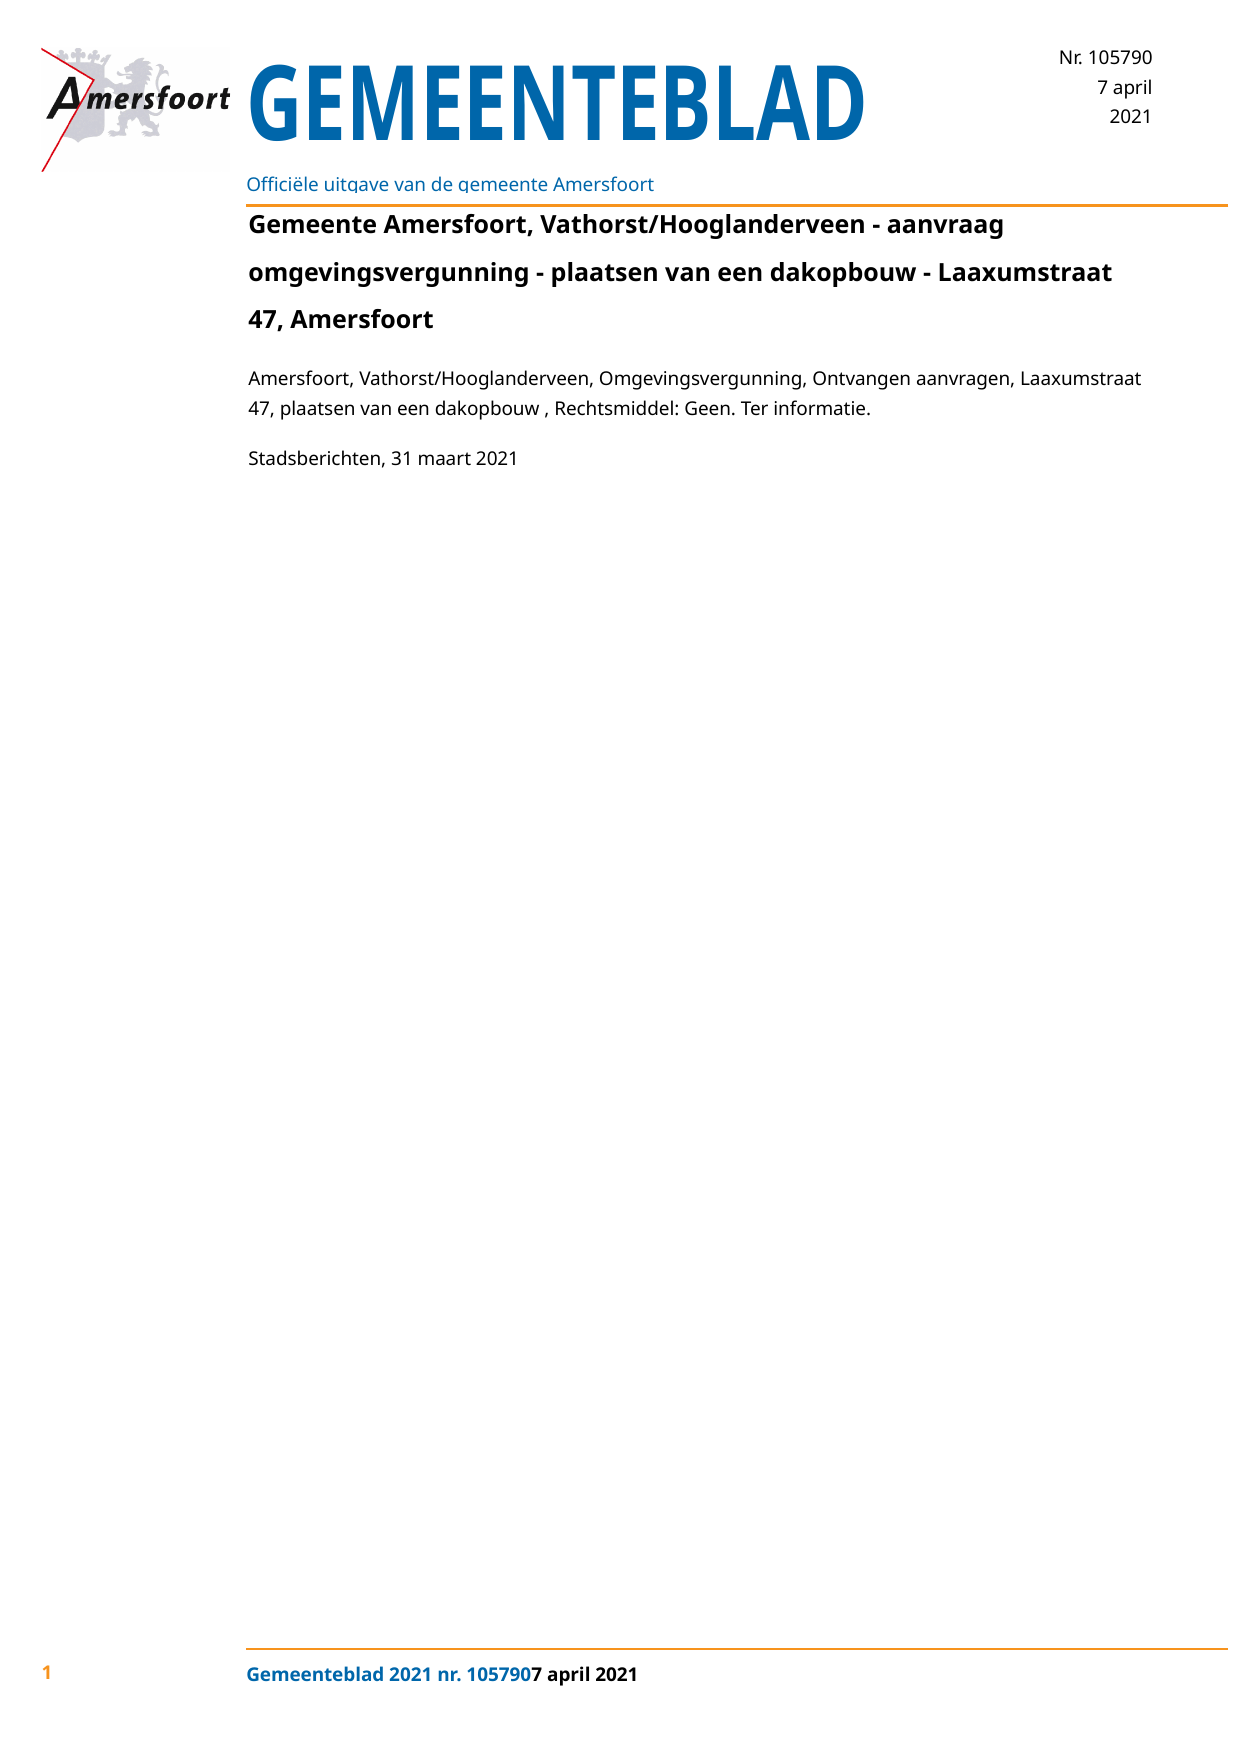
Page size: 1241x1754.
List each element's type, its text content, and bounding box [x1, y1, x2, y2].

text Gemeente Amersfoort, Vathorst/Hooglanderveen - aanvraag omgevingsvergunning - plaatsen van een dakopbouw - Laaxumstraat 47, Amersfoort [248, 207, 1152, 336]
text Amersfoort, Vathorst/Hooglanderveen, Omgevingsvergunning, Ontvangen aanvragen, Laaxumstraat 47, plaatsen van een dakopbouw , Rechtsmiddel: Geen. Ter informatie. [248, 366, 1152, 421]
text Stadsberichten, 31 maart 2021 [248, 446, 1152, 471]
picture [41, 47, 231, 172]
